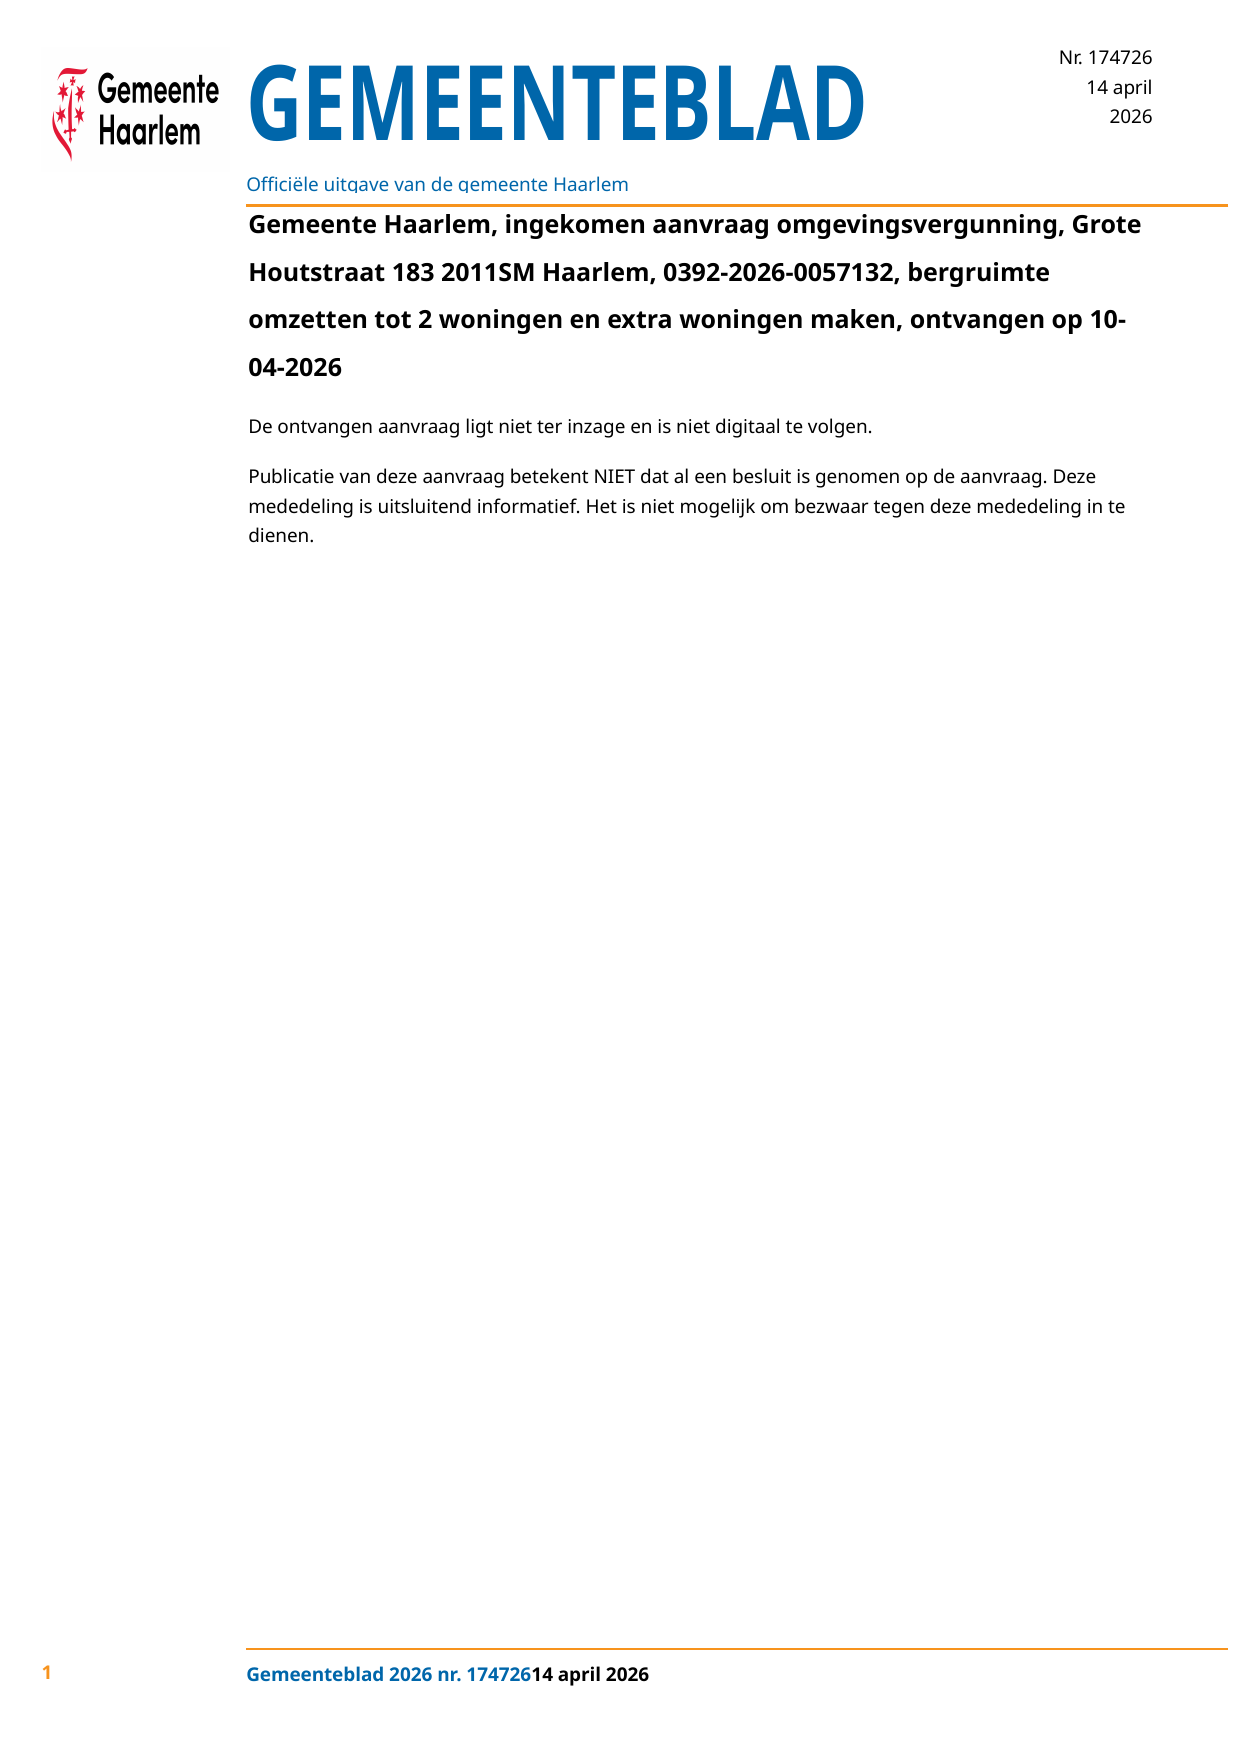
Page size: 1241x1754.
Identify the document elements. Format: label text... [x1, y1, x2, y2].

picture [41, 47, 231, 172]
text Publicatie van deze aanvraag betekent NIET dat al een besluit is genomen op de aanvraag. Deze mededeling is uitsluitend informatief. Het is niet mogelijk om bezwaar tegen deze mededeling in te dienen. [248, 463, 1152, 548]
text De ontvangen aanvraag ligt niet ter inzage en is niet digitaal te volgen. [248, 413, 1152, 439]
text Gemeente Haarlem, ingekomen aanvraag omgevingsvergunning, Grote Houtstraat 183 2011SM Haarlem, 0392-2026-0057132, bergruimte omzetten tot 2 woningen en extra woningen maken, ontvangen op 10-04-2026 [248, 207, 1152, 384]
